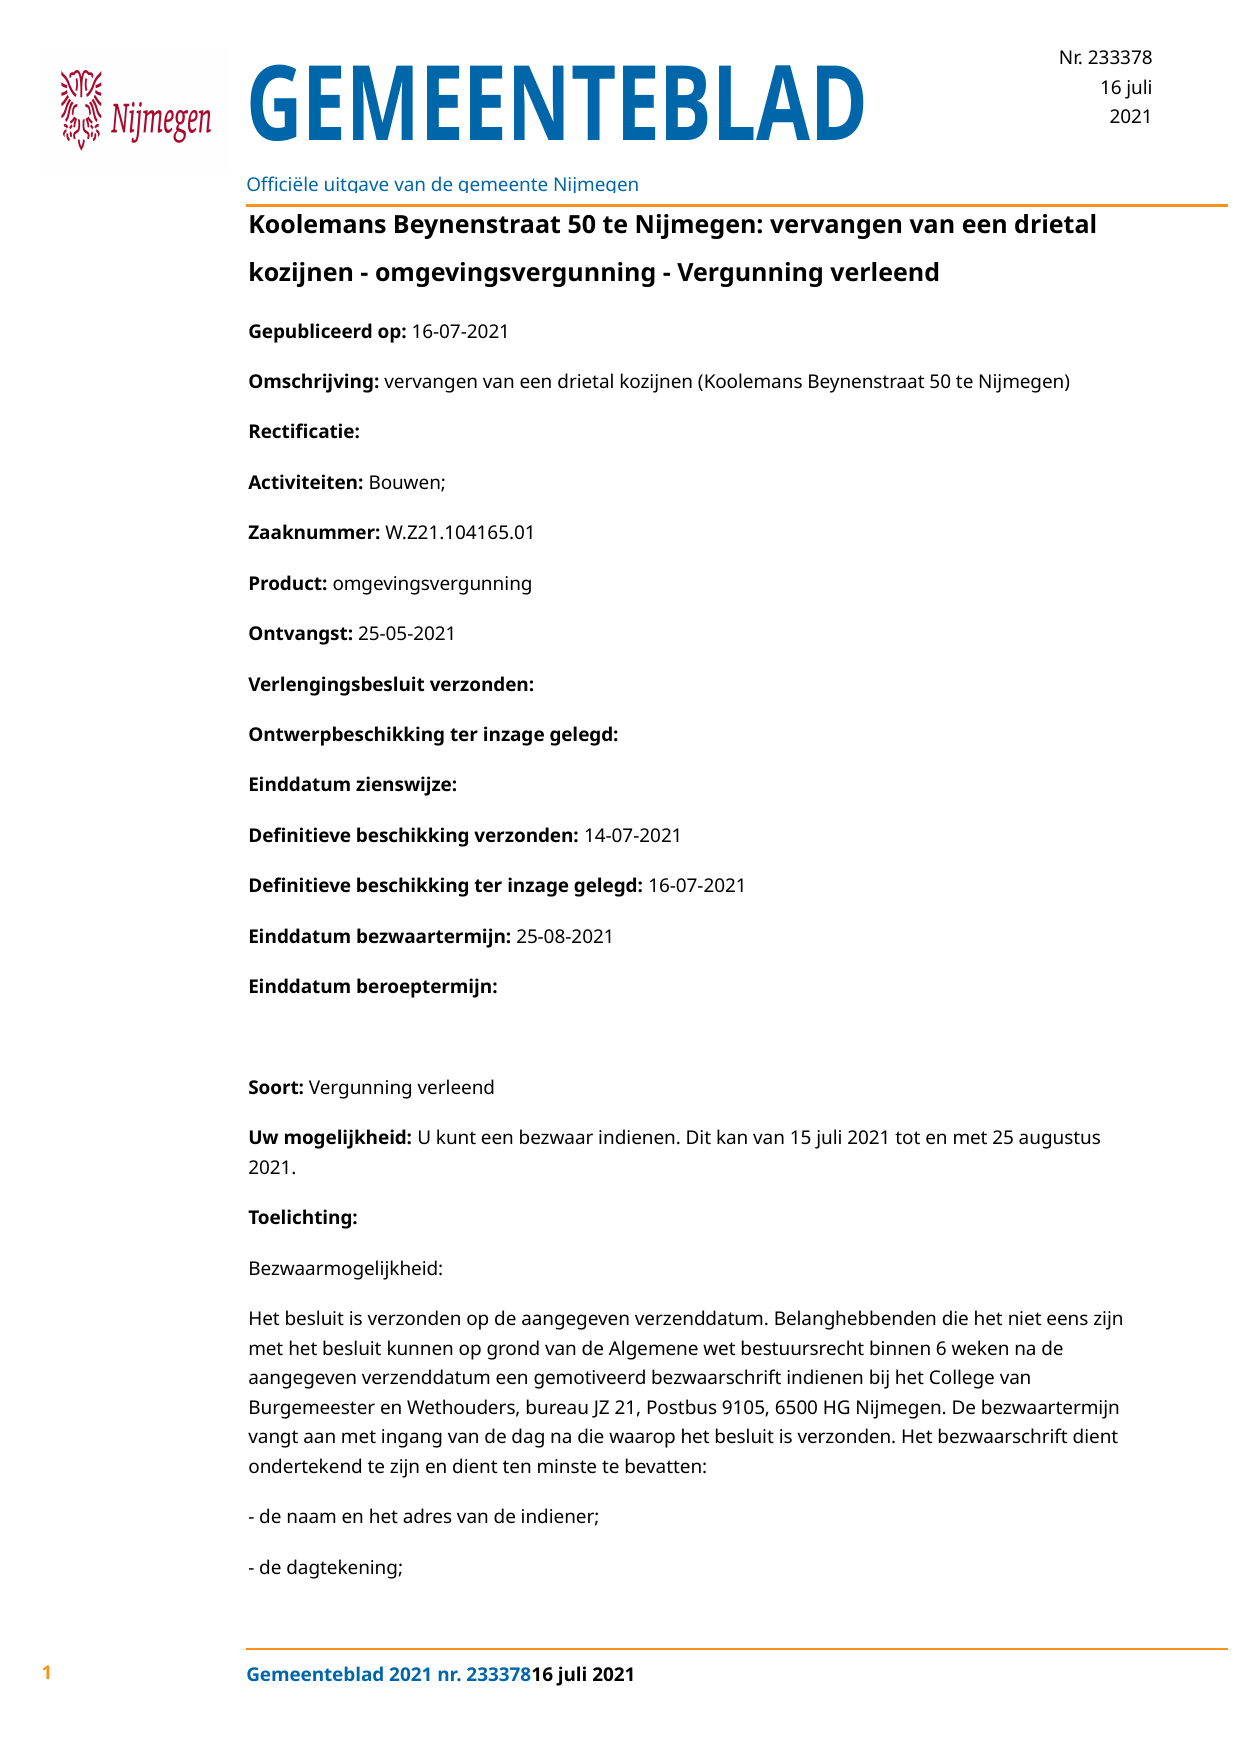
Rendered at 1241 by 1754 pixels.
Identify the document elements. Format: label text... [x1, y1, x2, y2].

text Gepubliceerd op: 16-07-2021 [248, 318, 1152, 344]
text Rectificatie: [248, 419, 1152, 444]
text Product: omgevingsvergunning [248, 570, 1152, 596]
text Bezwaarmogelijkheid: [248, 1255, 1152, 1281]
text Soort: Vergunning verleend [248, 1074, 1152, 1100]
text Ontvangst: 25-05-2021 [248, 620, 1152, 646]
text Ontwerpbeschikking ter inzage gelegd: [248, 721, 1152, 747]
text Uw mogelijkheid: U kunt een bezwaar indienen. Dit kan van 15 juli 2021 tot en met 25 augustus 2021. [248, 1124, 1152, 1180]
text Zaaknummer: W.Z21.104165.01 [248, 519, 1152, 545]
text Het besluit is verzonden op de aangegeven verzenddatum. Belanghebbenden die het niet eens zijn met het besluit kunnen op grond van de Algemene wet bestuursrecht binnen 6 weken na de aangegeven verzenddatum een gemotiveerd bezwaarschrift indienen bij het College van Burgemeester en Wethouders, bureau JZ 21, Postbus 9105, 6500 HG Nijmegen. De bezwaartermijn vangt aan met ingang van de dag na die waarop het besluit is verzonden. Het bezwaarschrift dient ondertekend te zijn en dient ten minste te bevatten: [248, 1305, 1152, 1479]
picture [41, 47, 231, 172]
text - de dagtekening; [248, 1554, 1152, 1580]
text Koolemans Beynenstraat 50 te Nijmegen: vervangen van een drietal kozijnen - omgevingsvergunning - Vergunning verleend [248, 207, 1152, 288]
text Toelichting: [248, 1204, 1152, 1230]
text Activiteiten: Bouwen; [248, 469, 1152, 495]
text Verlengingsbesluit verzonden: [248, 671, 1152, 697]
text Omschrijving: vervangen van een drietal kozijnen (Koolemans Beynenstraat 50 te Nijmegen) [248, 368, 1152, 394]
text Definitieve beschikking ter inzage gelegd: 16-07-2021 [248, 872, 1152, 898]
text - de naam en het adres van de indiener; [248, 1504, 1152, 1529]
text Definitieve beschikking verzonden: 14-07-2021 [248, 822, 1152, 848]
text Einddatum bezwaartermijn: 25-08-2021 [248, 923, 1152, 949]
text Einddatum zienswijze: [248, 772, 1152, 797]
text Einddatum beroeptermijn: [248, 973, 1152, 999]
